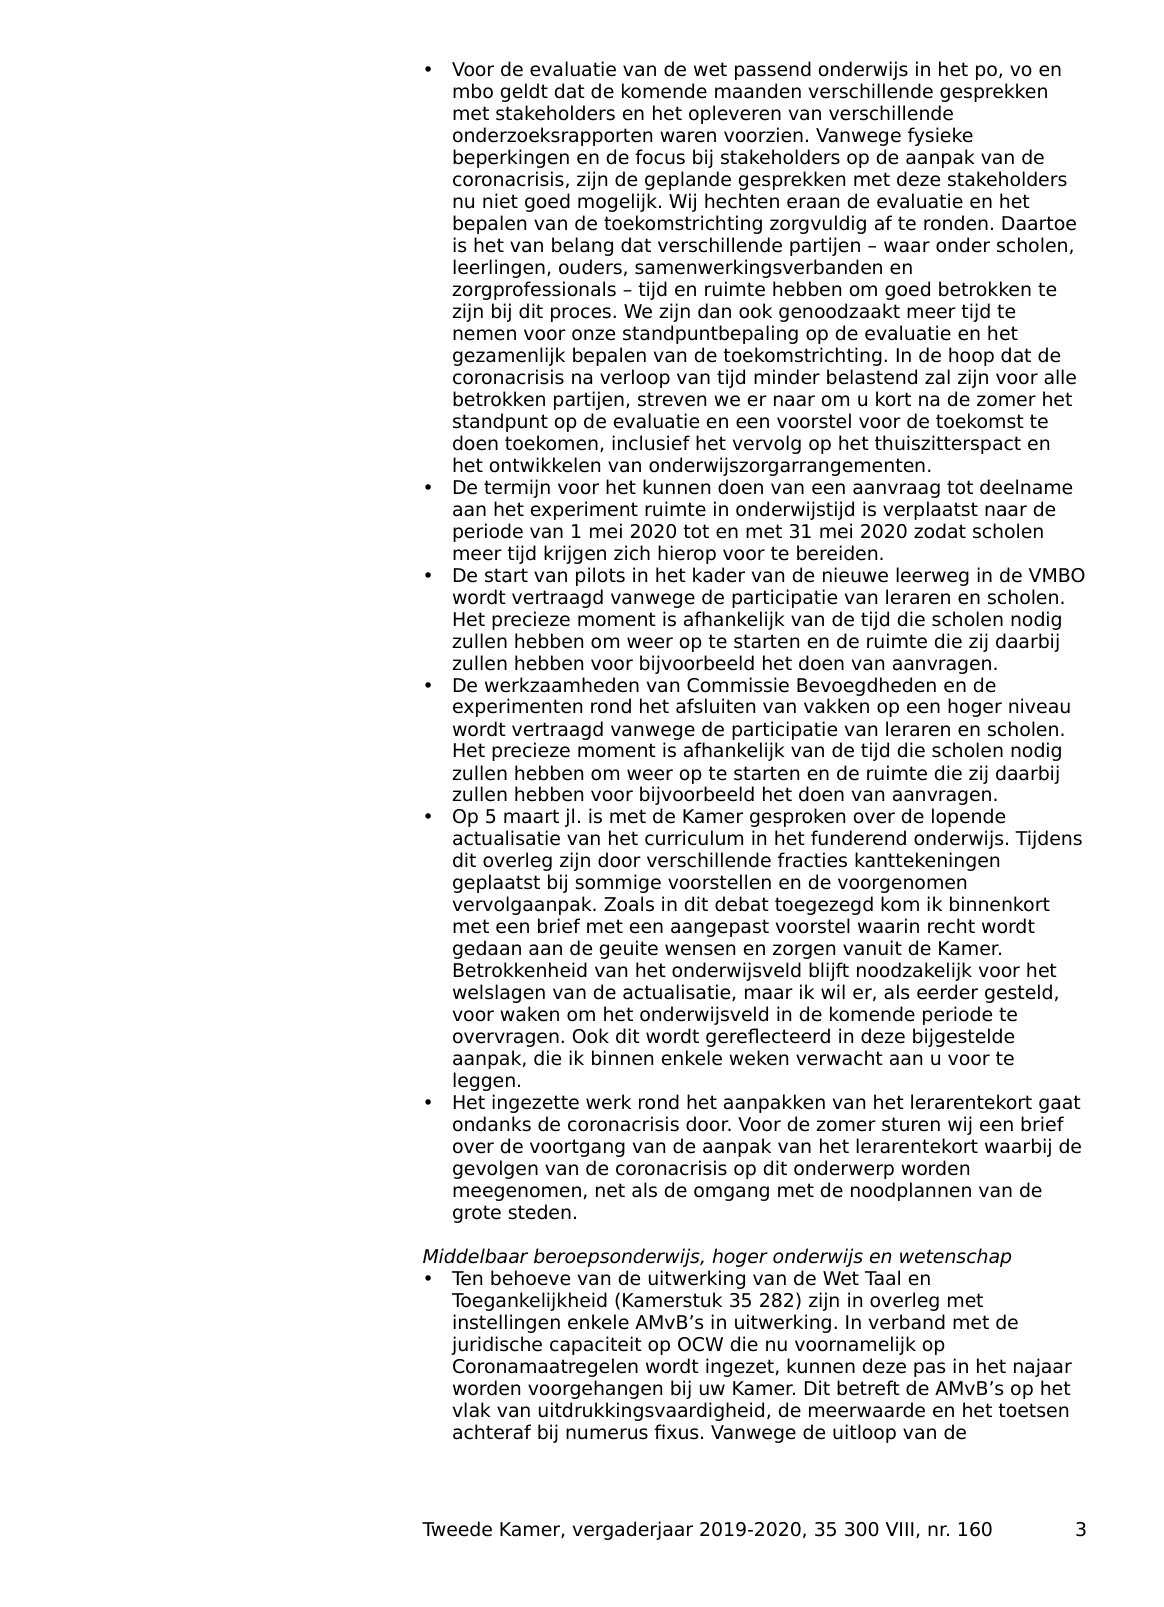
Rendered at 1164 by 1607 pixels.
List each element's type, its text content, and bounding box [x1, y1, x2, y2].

text • De termijn voor het kunnen doen van een aanvraag tot deelname aan het experiment ruimte in onderwijstijd is verplaatst naar de periode van 1 mei 2020 tot en met 31 mei 2020 zodat scholen meer tijd krijgen zich hierop voor te bereiden. [422, 477, 1087, 564]
text • Voor de evaluatie van de wet passend onderwijs in het po, vo en mbo geldt dat de komende maanden verschillende gesprekken met stakeholders en het opleveren van verschillende onderzoeksrapporten waren voorzien. Vanwege fysieke beperkingen en de focus bij stakeholders op de aanpak van de coronacrisis, zijn de geplande gesprekken met deze stakeholders nu niet goed mogelijk. Wij hechten eraan de evaluatie en het bepalen van de toekomstrichting zorgvuldig af te ronden. Daartoe is het van belang dat verschillende partijen – waar onder scholen, leerlingen, ouders, samenwerkingsverbanden en zorgprofessionals – tijd en ruimte hebben om goed betrokken te zijn bij dit proces. We zijn dan ook genoodzaakt meer tijd te nemen voor onze standpuntbepaling op de evaluatie en het gezamenlijk bepalen van de toekomstrichting. In de hoop dat de coronacrisis na verloop van tijd minder belastend zal zijn voor alle betrokken partijen, streven we er naar om u kort na de zomer het standpunt op de evaluatie en een voorstel voor de toekomst te doen toekomen, inclusief het vervolg op het thuiszitterspact en het ontwikkelen van onderwijszorgarrangementen. [422, 59, 1087, 477]
subtitle Middelbaar beroepsonderwijs, hoger onderwijs en wetenschap [422, 1246, 1087, 1268]
text • De werkzaamheden van Commissie Bevoegdheden en de experimenten rond het afsluiten van vakken op een hoger niveau wordt vertraagd vanwege de participatie van leraren en scholen. Het precieze moment is afhankelijk van de tijd die scholen nodig zullen hebben om weer op te starten en de ruimte die zij daarbij zullen hebben voor bijvoorbeeld het doen van aanvragen. [422, 674, 1087, 806]
text • Ten behoeve van de uitwerking van de Wet Taal en Toegankelijkheid (Kamerstuk 35 282) zijn in overleg met instellingen enkele AMvB’s in uitwerking. In verband met de juridische capaciteit op OCW die nu voornamelijk op Coronamaatregelen wordt ingezet, kunnen deze pas in het najaar worden voorgehangen bij uw Kamer. Dit betreft de AMvB’s op het vlak van uitdrukkingsvaardigheid, de meerwaarde en het toetsen achteraf bij numerus fixus. Vanwege de uitloop van de [422, 1268, 1087, 1444]
text • De start van pilots in het kader van de nieuwe leerweg in de VMBO wordt vertraagd vanwege de participatie van leraren en scholen. Het precieze moment is afhankelijk van de tijd die scholen nodig zullen hebben om weer op te starten en de ruimte die zij daarbij zullen hebben voor bijvoorbeeld het doen van aanvragen. [422, 564, 1087, 674]
text • Op 5 maart jl. is met de Kamer gesproken over de lopende actualisatie van het curriculum in het funderend onderwijs. Tijdens dit overleg zijn door verschillende fracties kanttekeningen geplaatst bij sommige voorstellen en de voorgenomen vervolgaanpak. Zoals in dit debat toegezegd kom ik binnenkort met een brief met een aangepast voorstel waarin recht wordt gedaan aan de geuite wensen en zorgen vanuit de Kamer. Betrokkenheid van het onderwijsveld blijft noodzakelijk voor het welslagen van de actualisatie, maar ik wil er, als eerder gesteld, voor waken om het onderwijsveld in de komende periode te overvragen. Ook dit wordt gereflecteerd in deze bijgestelde aanpak, die ik binnen enkele weken verwacht aan u voor te leggen. [422, 806, 1087, 1092]
text • Het ingezette werk rond het aanpakken van het lerarentekort gaat ondanks de coronacrisis door. Voor de zomer sturen wij een brief over de voortgang van de aanpak van het lerarentekort waarbij de gevolgen van de coronacrisis op dit onderwerp worden meegenomen, net als de omgang met de noodplannen van de grote steden. [422, 1092, 1087, 1224]
